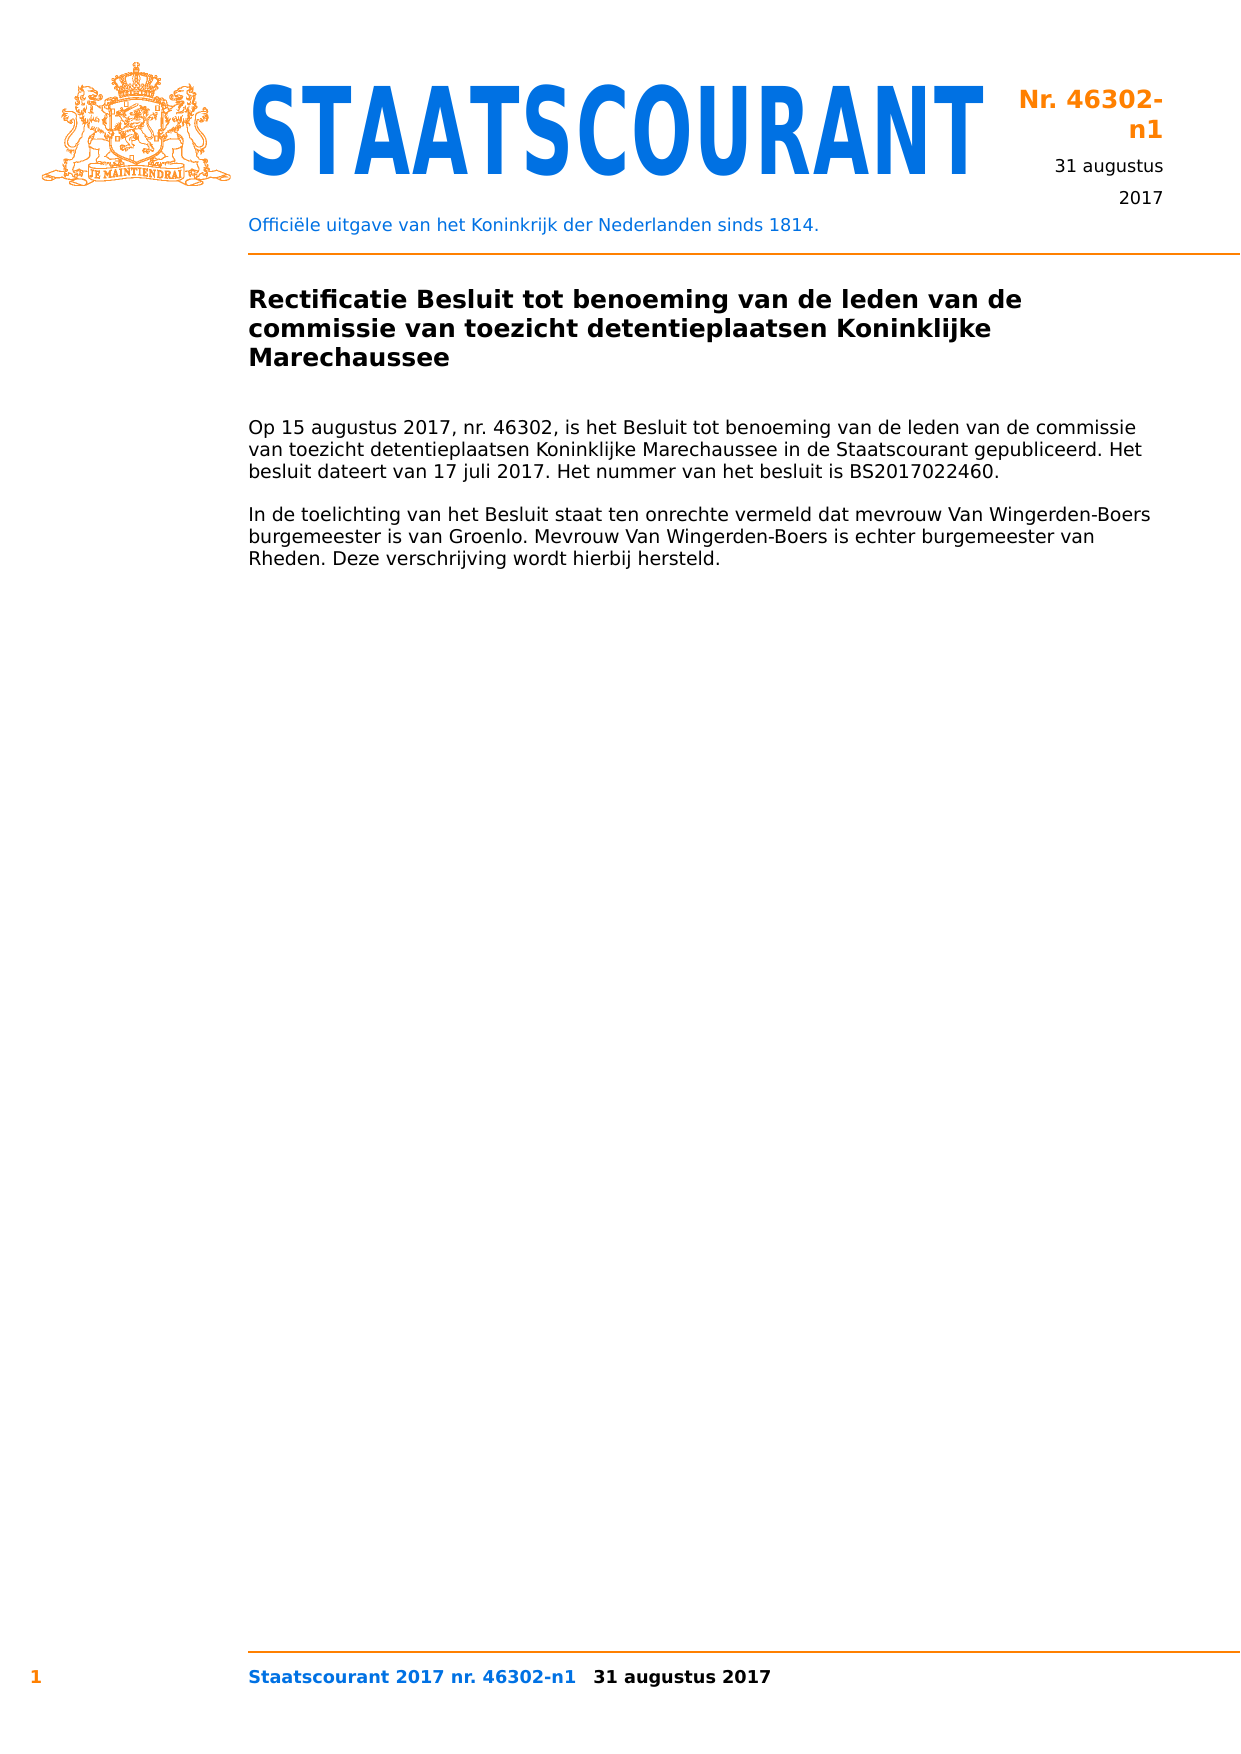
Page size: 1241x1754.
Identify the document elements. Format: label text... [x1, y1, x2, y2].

table_header [25, 62, 248, 253]
text Op 15 augustus 2017, nr. 46302, is het Besluit tot benoeming van de leden van de commissie van toezicht detentieplaatsen Koninklijke Marechaussee in de Staatscourant gepubliceerd. Het besluit dateert van 17 juli 2017. Het nummer van het besluit is BS2017022460. [248, 417, 1163, 482]
table_cell 2017 [998, 183, 1240, 215]
subtitle Rectificatie Besluit tot benoeming van de leden van de commissie van toezicht detentieplaatsen Koninklijke Marechaussee [248, 285, 1163, 373]
text In de toelichting van het Besluit staat ten onrechte vermeld dat mevrouw Van Wingerden-Boers burgemeester is van Groenlo. Mevrouw Van Wingerden-Boers is echter burgemeester van Rheden. Deze verschrijving wordt hierbij hersteld. [248, 504, 1163, 570]
table_header Nr. 46302-n1 [998, 62, 1240, 150]
table_header STAATSCOURANT [248, 62, 998, 215]
picture [41, 62, 231, 186]
table_cell 31 augustus [998, 150, 1240, 182]
table_cell Officiële uitgave van het Koninkrijk der Nederlanden sinds 1814. [248, 215, 1240, 253]
